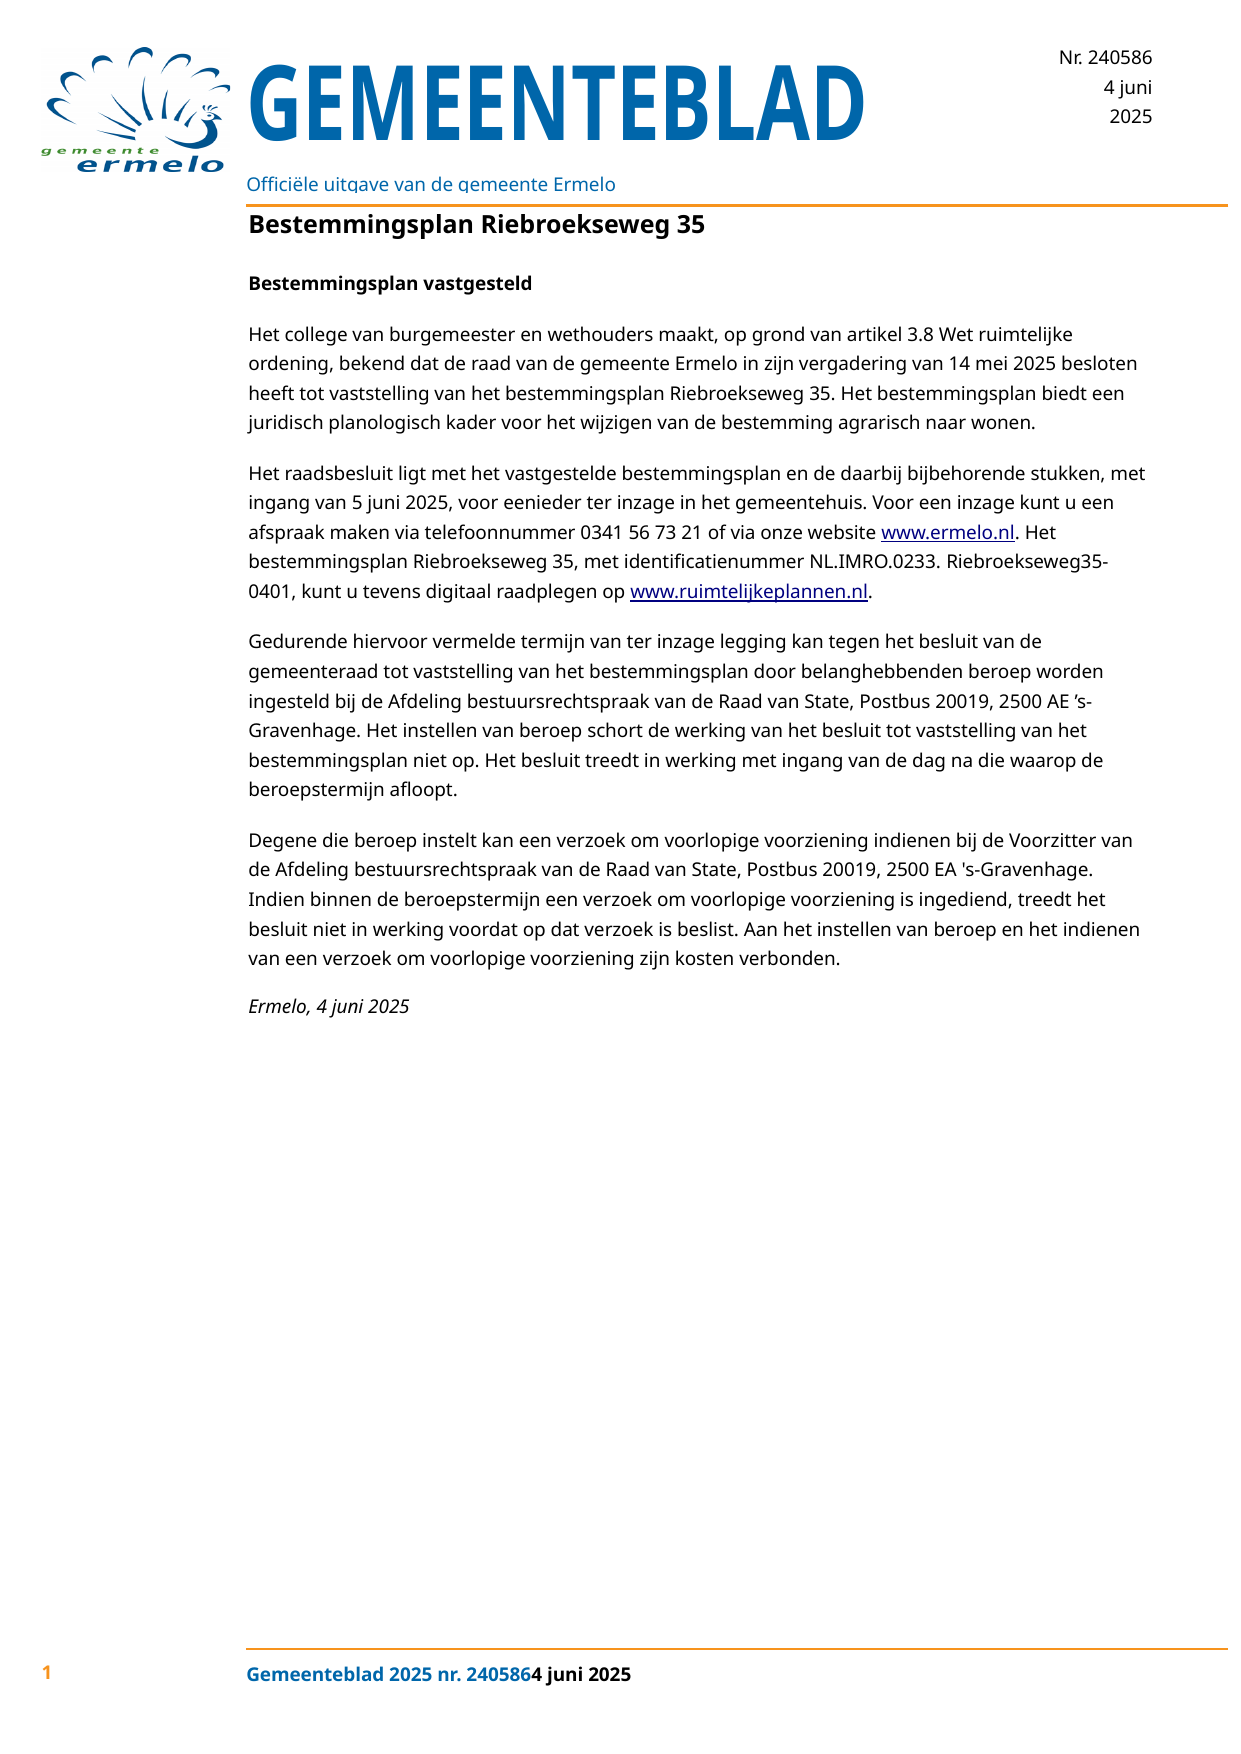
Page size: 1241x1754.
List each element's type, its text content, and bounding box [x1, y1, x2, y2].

text Bestemmingsplan Riebroekseweg 35 [248, 207, 1152, 241]
text Degene die beroep instelt kan een verzoek om voorlopige voorziening indienen bij de Voorzitter van de Afdeling bestuursrechtspraak van de Raad van State, Postbus 20019, 2500 EA 's-Gravenhage. Indien binnen de beroepstermijn een verzoek om voorlopige voorziening is ingediend, treedt het besluit niet in werking voordat op dat verzoek is beslist. Aan het instellen van beroep en het indienen van een verzoek om voorlopige voorziening zijn kosten verbonden. [248, 827, 1152, 971]
text Gedurende hiervoor vermelde termijn van ter inzage legging kan tegen het besluit van de gemeenteraad tot vaststelling van het bestemmingsplan door belanghebbenden beroep worden ingesteld bij de Afdeling bestuursrechtspraak van de Raad van State, Postbus 20019, 2500 AE ’s-Gravenhage. Het instellen van beroep schort de werking van het besluit tot vaststelling van het bestemmingsplan niet op. Het besluit treedt in werking met ingang van de dag na die waarop de beroepstermijn afloopt. [248, 629, 1152, 802]
text Bestemmingsplan vastgesteld [248, 270, 1152, 296]
text Het college van burgemeester en wethouders maakt, op grond van artikel 3.8 Wet ruimtelijke ordening, bekend dat de raad van de gemeente Ermelo in zijn vergadering van 14 mei 2025 besloten heeft tot vaststelling van het bestemmingsplan Riebroekseweg 35. Het bestemmingsplan biedt een juridisch planologisch kader voor het wijzigen van de bestemming agrarisch naar wonen. [248, 321, 1152, 435]
text Ermelo, 4 juni 2025 [248, 993, 1152, 1019]
picture [41, 47, 231, 172]
text Het raadsbesluit ligt met het vastgestelde bestemmingsplan en de daarbij bijbehorende stukken, met ingang van 5 juni 2025, voor eenieder ter inzage in het gemeentehuis. Voor een inzage kunt u een afspraak maken via telefoonnummer 0341 56 73 21 of via onze website www.ermelo.nl. Het bestemmingsplan Riebroekseweg 35, met identificatienummer NL.IMRO.0233. Riebroekseweg35-0401, kunt u tevens digitaal raadplegen op www.ruimtelijkeplannen.nl. [248, 460, 1152, 604]
